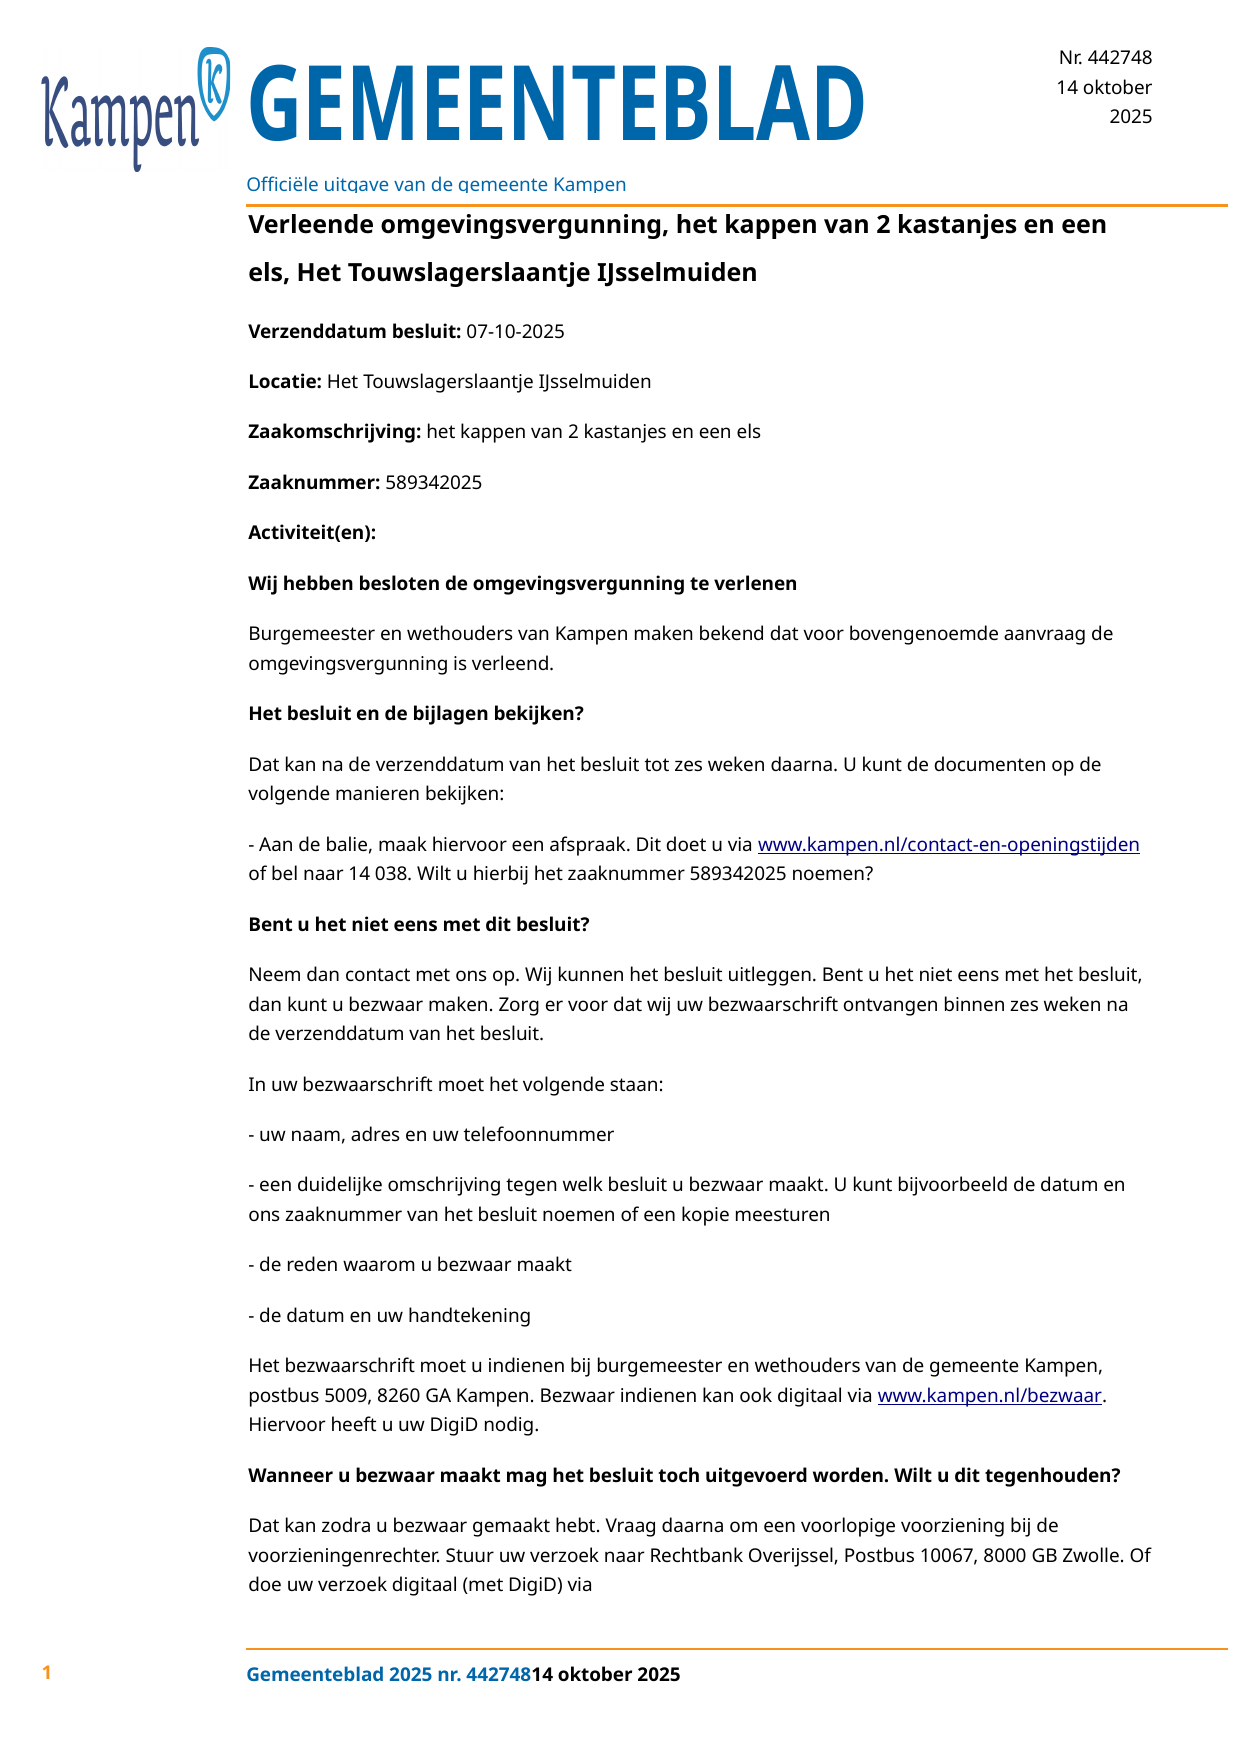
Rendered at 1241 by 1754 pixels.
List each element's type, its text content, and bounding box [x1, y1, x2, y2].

text Het bezwaarschrift moet u indienen bij burgemeester en wethouders van de gemeente Kampen, postbus 5009, 8260 GA Kampen. Bezwaar indienen kan ook digitaal via www.kampen.nl/bezwaar. Hiervoor heeft u uw DigiD nodig. [248, 1352, 1152, 1437]
text Het besluit en de bijlagen bekijken? [248, 700, 1152, 726]
text - de reden waarom u bezwaar maakt [248, 1252, 1152, 1277]
text - Aan de balie, maak hiervoor een afspraak. Dit doet u via www.kampen.nl/contact-en-openingstijden of bel naar 14 038. Wilt u hierbij het zaaknummer 589342025 noemen? [248, 831, 1152, 886]
text Dat kan na de verzenddatum van het besluit tot zes weken daarna. U kunt de documenten op de volgende manieren bekijken: [248, 751, 1152, 806]
text Locatie: Het Touwslagerslaantje IJsselmuiden [248, 368, 1152, 394]
text Wij hebben besloten de omgevingsvergunning te verlenen [248, 570, 1152, 596]
text Bent u het niet eens met dit besluit? [248, 911, 1152, 937]
text Neem dan contact met ons op. Wij kunnen het besluit uitleggen. Bent u het niet eens met het besluit, dan kunt u bezwaar maken. Zorg er voor dat wij uw bezwaarschrift ontvangen binnen zes weken na de verzenddatum van het besluit. [248, 961, 1152, 1046]
text - een duidelijke omschrijving tegen welk besluit u bezwaar maakt. U kunt bijvoorbeeld de datum en ons zaaknummer van het besluit noemen of een kopie meesturen [248, 1172, 1152, 1227]
picture [41, 47, 231, 172]
text Verleende omgevingsvergunning, het kappen van 2 kastanjes en een els, Het Touwslagerslaantje IJsselmuiden [248, 207, 1152, 288]
text Wanneer u bezwaar maakt mag het besluit toch uitgevoerd worden. Wilt u dit tegenhouden? [248, 1462, 1152, 1488]
text - uw naam, adres en uw telefoonnummer [248, 1121, 1152, 1147]
text Verzenddatum besluit: 07-10-2025 [248, 318, 1152, 344]
text Dat kan zodra u bezwaar gemaakt hebt. Vraag daarna om een voorlopige voorziening bij de voorzieningenrechter. Stuur uw verzoek naar Rechtbank Overijssel, Postbus 10067, 8000 GB Zwolle. Of doe uw verzoek digitaal (met DigiD) via [248, 1512, 1152, 1597]
text Burgemeester en wethouders van Kampen maken bekend dat voor bovengenoemde aanvraag de omgevingsvergunning is verleend. [248, 620, 1152, 676]
text Zaakomschrijving: het kappen van 2 kastanjes en een els [248, 419, 1152, 444]
text - de datum en uw handtekening [248, 1302, 1152, 1328]
text Activiteit(en): [248, 519, 1152, 545]
text Zaaknummer: 589342025 [248, 469, 1152, 495]
text In uw bezwaarschrift moet het volgende staan: [248, 1071, 1152, 1097]
